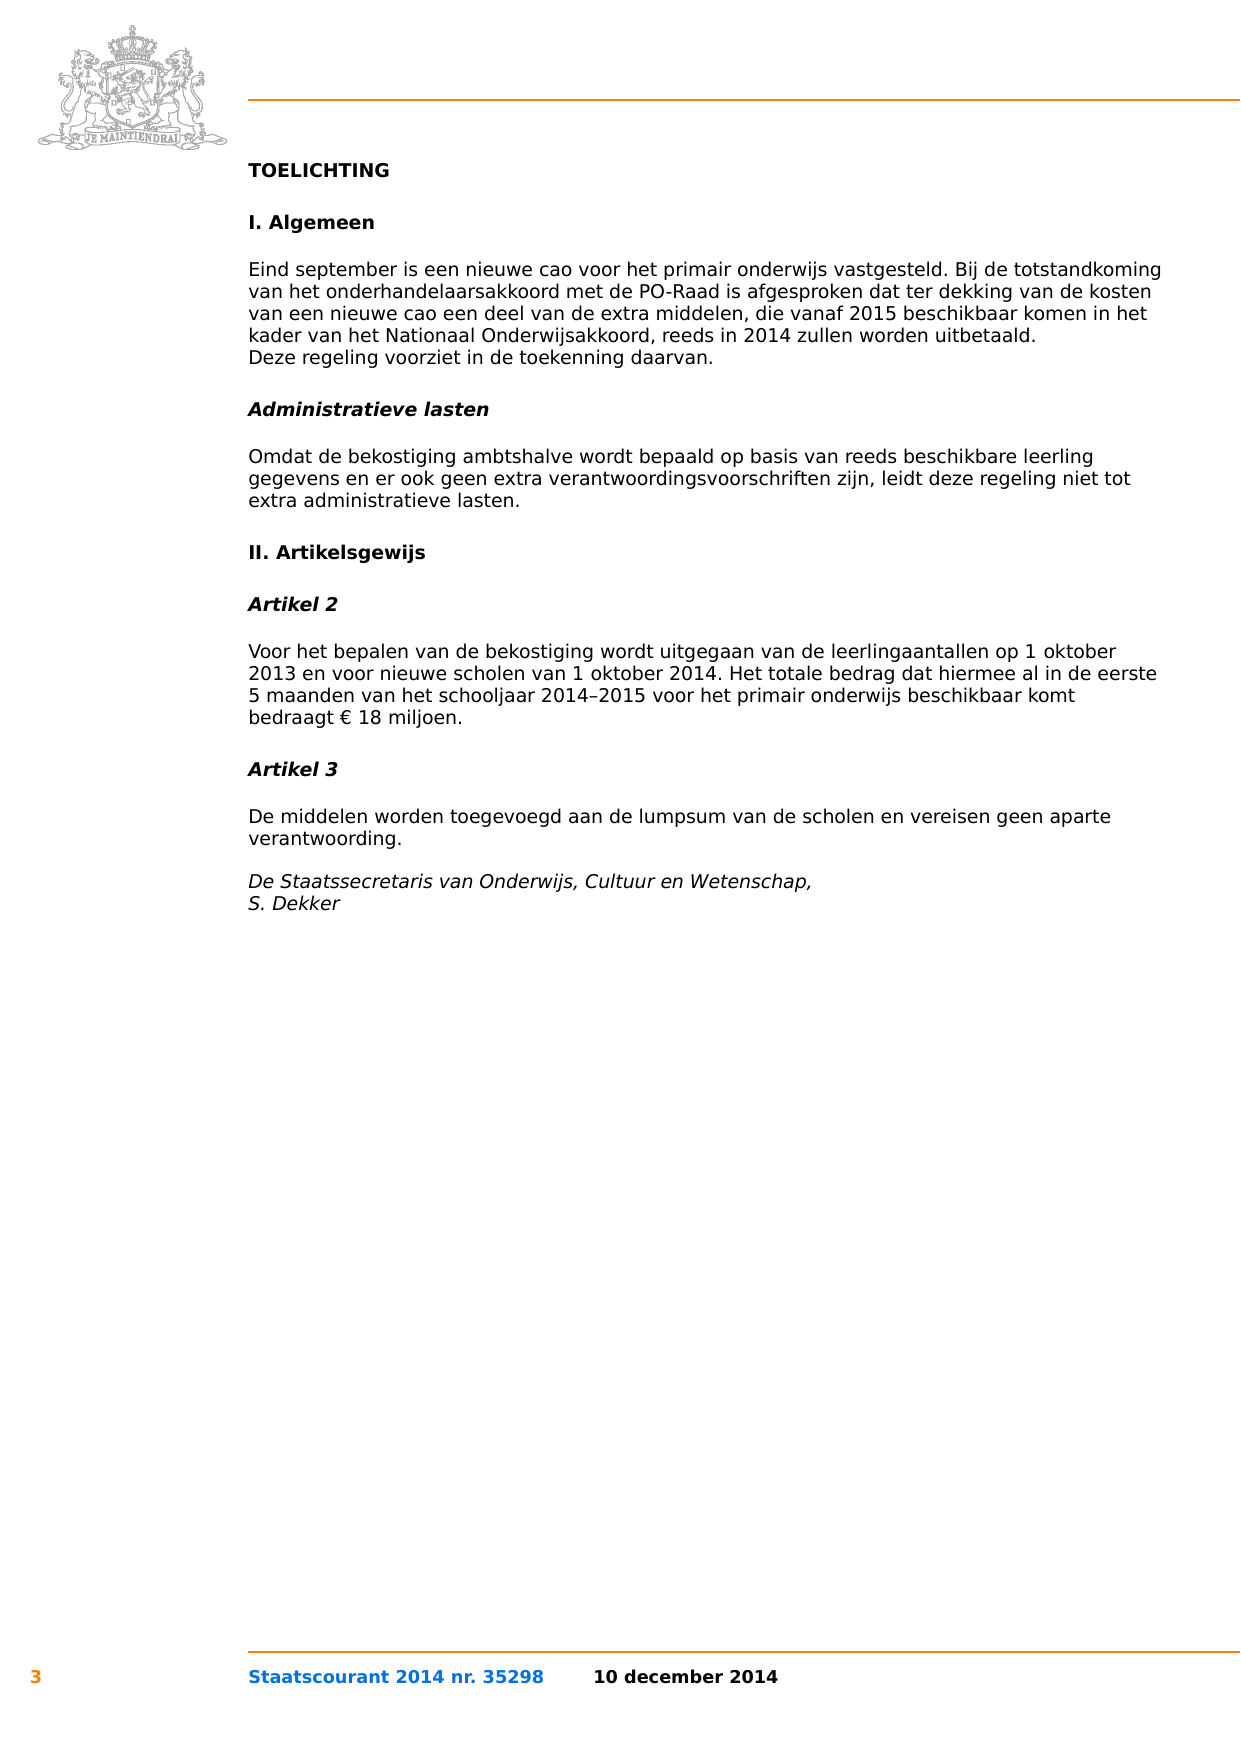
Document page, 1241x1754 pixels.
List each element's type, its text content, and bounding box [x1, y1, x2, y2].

subtitle TOELICHTING [248, 160, 1163, 182]
text Voor het bepalen van de bekostiging wordt uitgegaan van de leerlingaantallen op 1 oktober 2013 en voor nieuwe scholen van 1 oktober 2014. Het totale bedrag dat hiermee al in de eerste 5 maanden van het schooljaar 2014–2015 voor het primair onderwijs beschikbaar komt bedraagt € 18 miljoen. [248, 641, 1163, 728]
text De Staatssecretaris van Onderwijs, Cultuur en Wetenschap, S. Dekker [248, 871, 1163, 915]
subtitle I. Algemeen [248, 212, 1163, 234]
text Omdat de bekostiging ambtshalve wordt bepaald op basis van reeds beschikbare leerling gegevens en er ook geen extra verantwoordingsvoorschriften zijn, leidt deze regeling niet tot extra administratieve lasten. [248, 446, 1163, 512]
subtitle Artikel 2 [248, 594, 1163, 616]
subtitle Artikel 3 [248, 758, 1163, 781]
subtitle II. Artikelsgewijs [248, 542, 1163, 564]
text Eind september is een nieuwe cao voor het primair onderwijs vastgesteld. Bij de totstandkoming van het onderhandelaarsakkoord met de PO-Raad is afgesproken dat ter dekking van de kosten van een nieuwe cao een deel van de extra middelen, die vanaf 2015 beschikbaar komen in het kader van het Nationaal Onderwijsakkoord, reeds in 2014 zullen worden uitbetaald. [248, 259, 1163, 347]
subtitle Administratieve lasten [248, 399, 1163, 421]
text De middelen worden toegevoegd aan de lumpsum van de scholen en vereisen geen aparte verantwoording. [248, 806, 1163, 849]
text Deze regeling voorziet in de toekenning daarvan. [248, 347, 1163, 369]
picture [38, 25, 227, 150]
